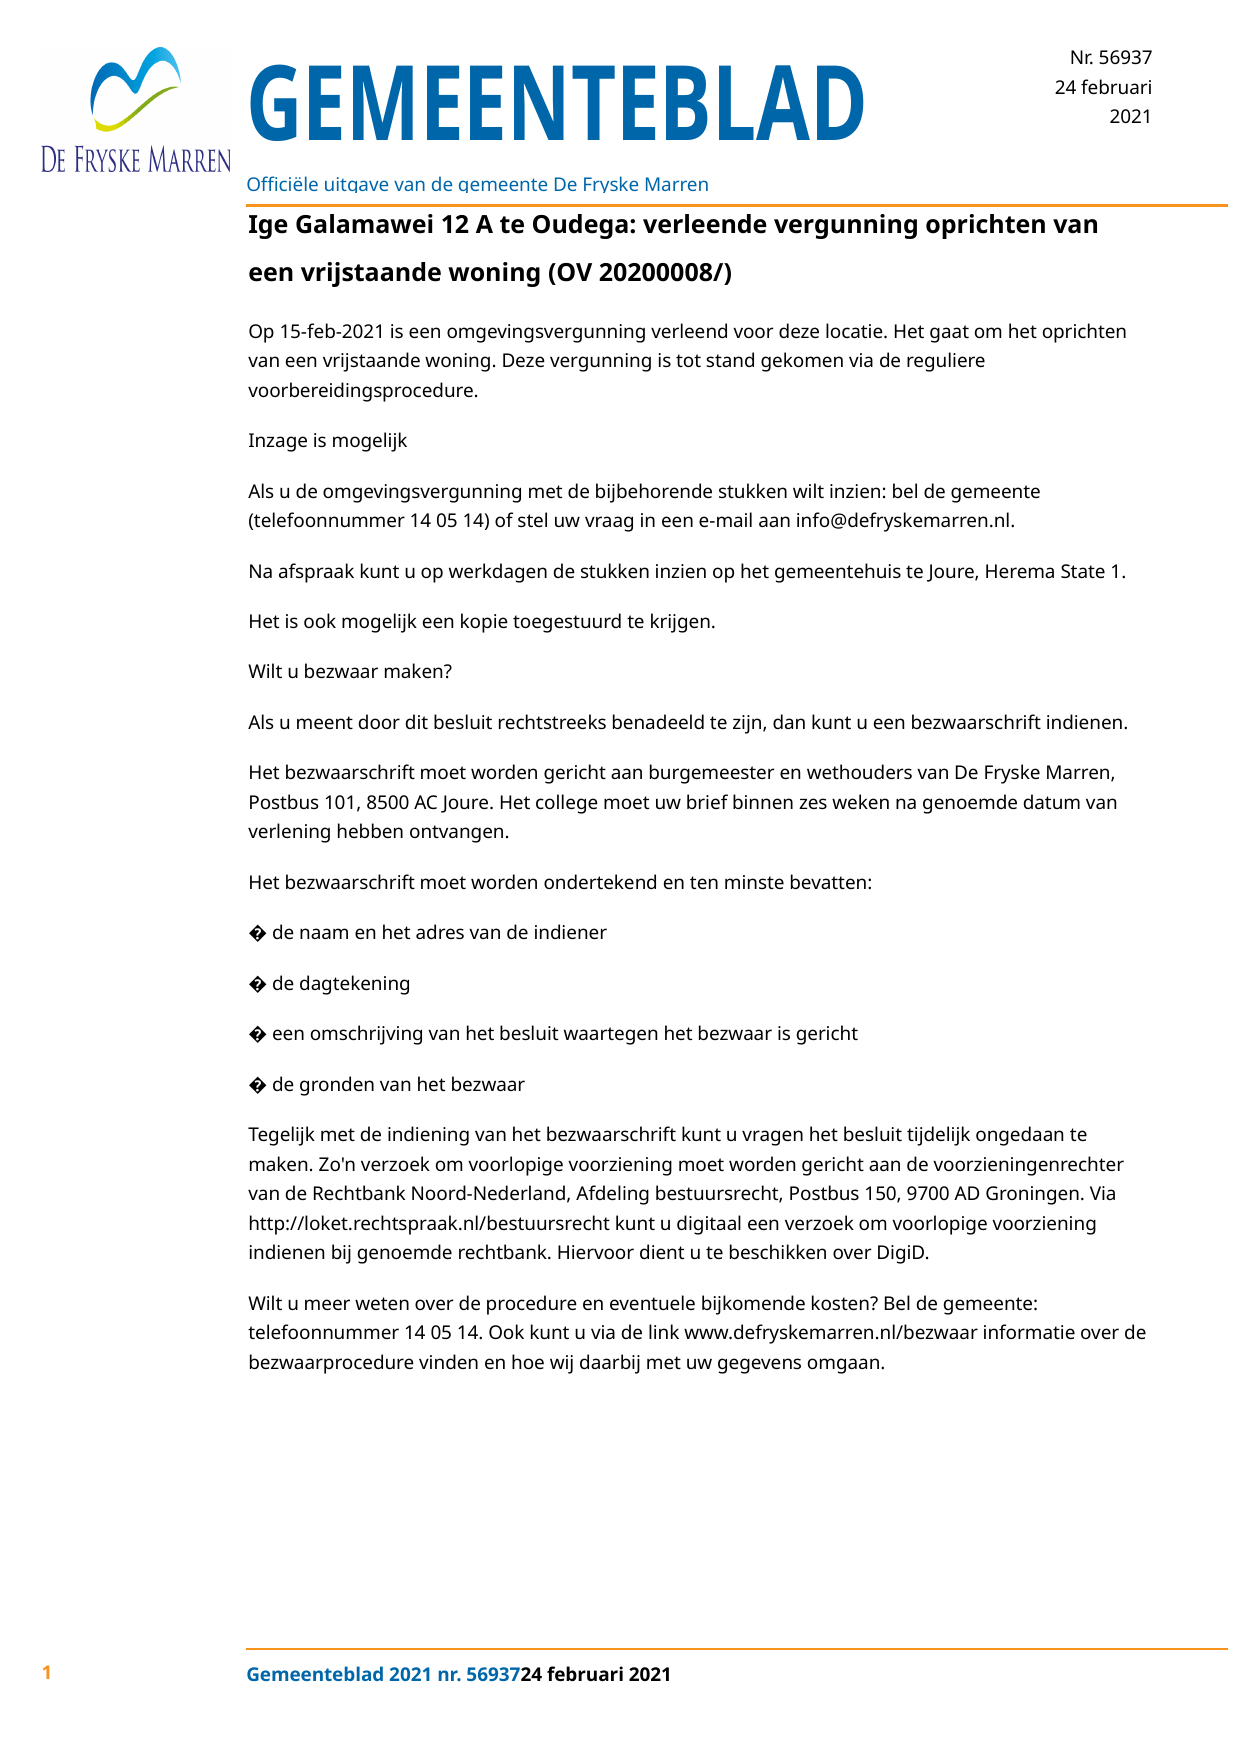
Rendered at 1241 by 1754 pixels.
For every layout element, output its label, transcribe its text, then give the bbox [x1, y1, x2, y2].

text Inzage is mogelijk [248, 427, 1152, 453]
text Het is ook mogelijk een kopie toegestuurd te krijgen. [248, 608, 1152, 634]
text Op 15-feb-2021 is een omgevingsvergunning verleend voor deze locatie. Het gaat om het oprichten van een vrijstaande woning. Deze vergunning is tot stand gekomen via de reguliere voorbereidingsprocedure. [248, 318, 1152, 403]
text Tegelijk met de indiening van het bezwaarschrift kunt u vragen het besluit tijdelijk ongedaan te maken. Zo'n verzoek om voorlopige voorziening moet worden gericht aan de voorzieningenrechter van de Rechtbank Noord-Nederland, Afdeling bestuursrecht, Postbus 150, 9700 AD Groningen. Via http://loket.rechtspraak.nl/bestuursrecht kunt u digitaal een verzoek om voorlopige voorziening indienen bij genoemde rechtbank. Hiervoor dient u te beschikken over DigiD. [248, 1121, 1152, 1265]
text � een omschrijving van het besluit waartegen het bezwaar is gericht [248, 1020, 1152, 1046]
text Als u meent door dit besluit rechtstreeks benadeeld te zijn, dan kunt u een bezwaarschrift indienen. [248, 709, 1152, 735]
text Wilt u bezwaar maken? [248, 659, 1152, 684]
text Ige Galamawei 12 A te Oudega: verleende vergunning oprichten van een vrijstaande woning (OV 20200008/) [248, 207, 1152, 288]
text Het bezwaarschrift moet worden ondertekend en ten minste bevatten: [248, 869, 1152, 895]
text � de dagtekening [248, 970, 1152, 996]
text � de naam en het adres van de indiener [248, 919, 1152, 945]
picture [41, 47, 231, 172]
text Als u de omgevingsvergunning met de bijbehorende stukken wilt inzien: bel de gemeente (telefoonnummer 14 05 14) of stel uw vraag in een e-mail aan info@defryskemarren.nl. [248, 478, 1152, 533]
text Wilt u meer weten over de procedure en eventuele bijkomende kosten? Bel de gemeente: telefoonnummer 14 05 14. Ook kunt u via de link www.defryskemarren.nl/bezwaar informatie over de bezwaarprocedure vinden en hoe wij daarbij met uw gegevens omgaan. [248, 1290, 1152, 1375]
text Het bezwaarschrift moet worden gericht aan burgemeester en wethouders van De Fryske Marren, Postbus 101, 8500 AC Joure. Het college moet uw brief binnen zes weken na genoemde datum van verlening hebben ontvangen. [248, 759, 1152, 844]
text � de gronden van het bezwaar [248, 1071, 1152, 1097]
text Na afspraak kunt u op werkdagen de stukken inzien op het gemeentehuis te Joure, Herema State 1. [248, 558, 1152, 584]
